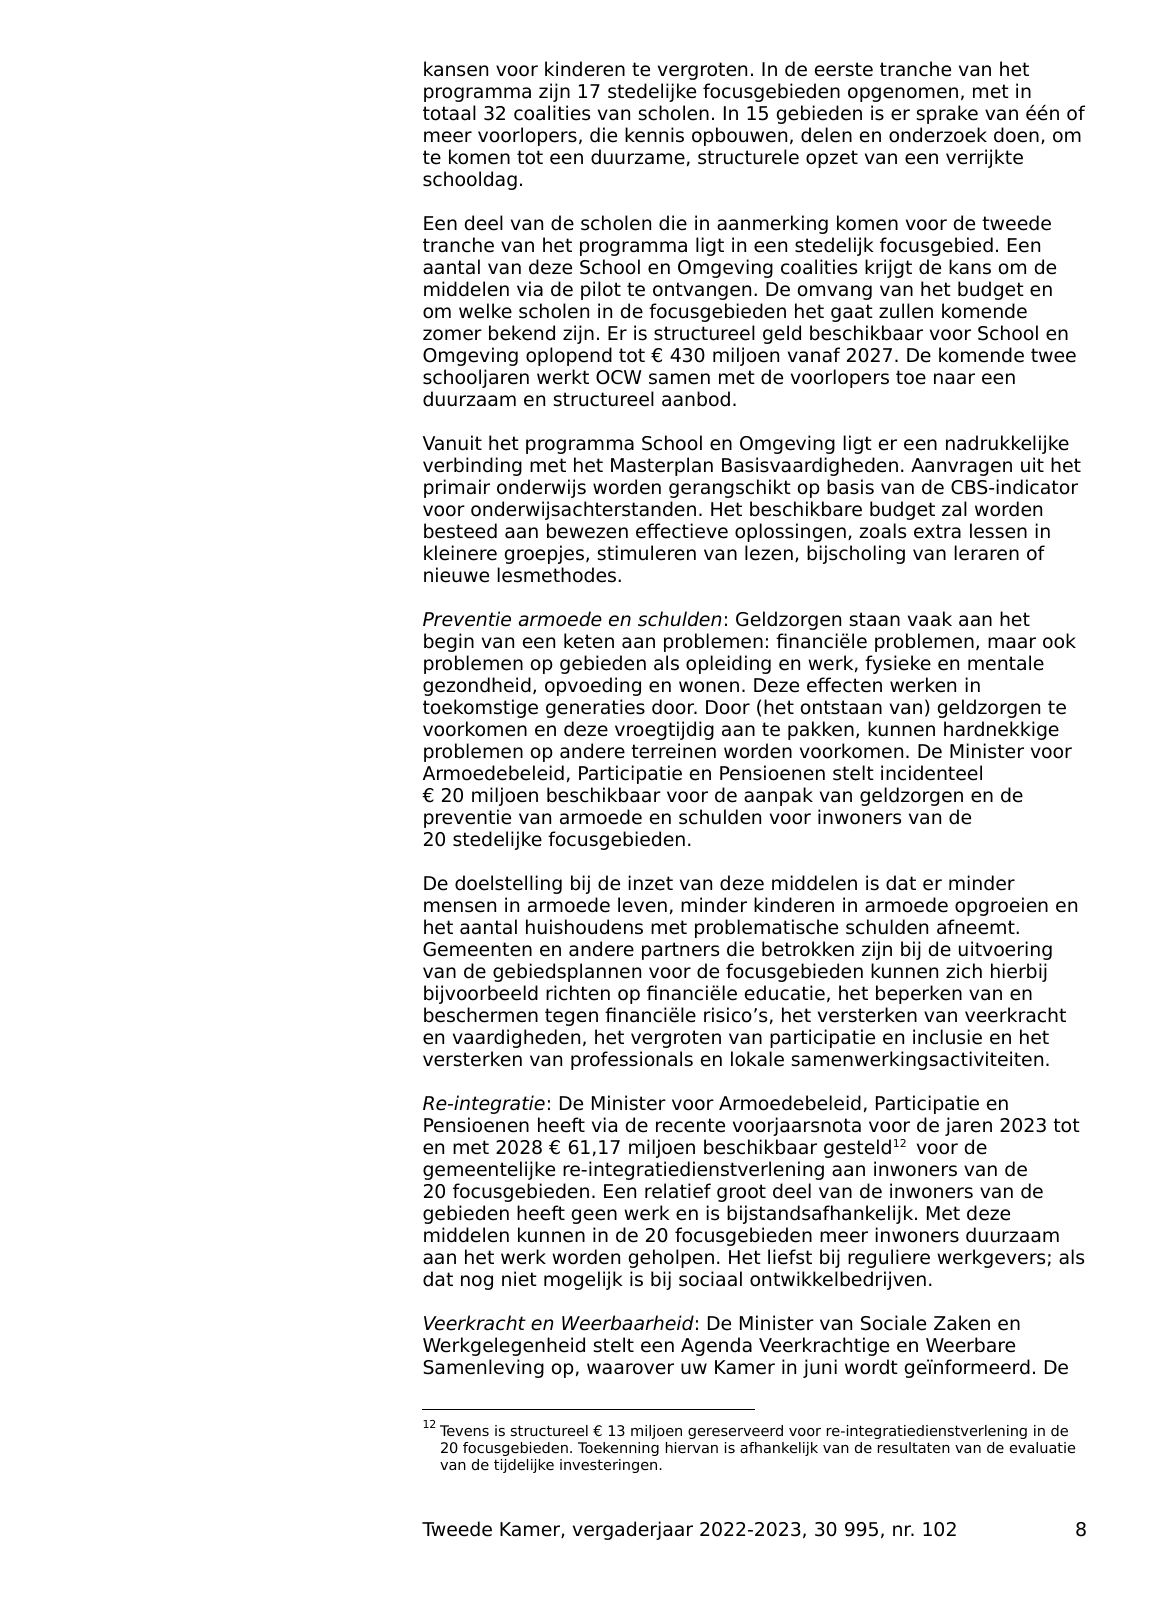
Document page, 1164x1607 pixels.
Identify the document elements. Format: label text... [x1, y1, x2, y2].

text kansen voor kinderen te vergroten. In de eerste tranche van het programma zijn 17 stedelijke focusgebieden opgenomen, met in totaal 32 coalities van scholen. In 15 gebieden is er sprake van één of meer voorlopers, die kennis opbouwen, delen en onderzoek doen, om te komen tot een duurzame, structurele opzet van een verrijkte schooldag. [422, 59, 1087, 191]
text Een deel van de scholen die in aanmerking komen voor de tweede tranche van het programma ligt in een stedelijk focusgebied. Een aantal van deze School en Omgeving coalities krijgt de kans om de middelen via de pilot te ontvangen. De omvang van het budget en om welke scholen in de focusgebieden het gaat zullen komende zomer bekend zijn. Er is structureel geld beschikbaar voor School en Omgeving oplopend tot € 430 miljoen vanaf 2027. De komende twee schooljaren werkt OCW samen met de voorlopers toe naar een duurzaam en structureel aanbod. [422, 213, 1087, 411]
text Tevens is structureel € 13 miljoen gereserveerd voor re-integratiedienstverlening in de 20 focusgebieden. Toekenning hiervan is afhankelijk van de resultaten van de evaluatie van de tijdelijke investeringen. [422, 1418, 1087, 1474]
text Preventie armoede en schulden: Geldzorgen staan vaak aan het begin van een keten aan problemen: financiële problemen, maar ook problemen op gebieden als opleiding en werk, fysieke en mentale gezondheid, opvoeding en wonen. Deze effecten werken in toekomstige generaties door. Door (het ontstaan van) geldzorgen te voorkomen en deze vroegtijdig aan te pakken, kunnen hardnekkige problemen op andere terreinen worden voorkomen. De Minister voor Armoedebeleid, Participatie en Pensioenen stelt incidenteel € 20 miljoen beschikbaar voor de aanpak van geldzorgen en de preventie van armoede en schulden voor inwoners van de 20 stedelijke focusgebieden. [422, 609, 1087, 851]
text Veerkracht en Weerbaarheid: De Minister van Sociale Zaken en Werkgelegenheid stelt een Agenda Veerkrachtige en Weerbare Samenleving op, waarover uw Kamer in juni wordt geïnformeerd. De [422, 1313, 1087, 1379]
text Re-integratie: De Minister voor Armoedebeleid, Participatie en Pensioenen heeft via de recente voorjaarsnota voor de jaren 2023 tot en met 2028 € 61,17 miljoen beschikbaar gesteld voor de gemeentelijke re-integratiedienstverlening aan inwoners van de 20 focusgebieden. Een relatief groot deel van de inwoners van de gebieden heeft geen werk en is bijstandsafhankelijk. Met deze middelen kunnen in de 20 focusgebieden meer inwoners duurzaam aan het werk worden geholpen. Het liefst bij reguliere werkgevers; als dat nog niet mogelijk is bij sociaal ontwikkelbedrijven. [422, 1093, 1087, 1291]
text Vanuit het programma School en Omgeving ligt er een nadrukkelijke verbinding met het Masterplan Basisvaardigheden. Aanvragen uit het primair onderwijs worden gerangschikt op basis van de CBS-indicator voor onderwijsachterstanden. Het beschikbare budget zal worden besteed aan bewezen effectieve oplossingen, zoals extra lessen in kleinere groepjes, stimuleren van lezen, bijscholing van leraren of nieuwe lesmethodes. [422, 433, 1087, 587]
text De doelstelling bij de inzet van deze middelen is dat er minder mensen in armoede leven, minder kinderen in armoede opgroeien en het aantal huishoudens met problematische schulden afneemt. Gemeenten en andere partners die betrokken zijn bij de uitvoering van de gebiedsplannen voor de focusgebieden kunnen zich hierbij bijvoorbeeld richten op financiële educatie, het beperken van en beschermen tegen financiële risico’s, het versterken van veerkracht en vaardigheden, het vergroten van participatie en inclusie en het versterken van professionals en lokale samenwerkingsactiviteiten. [422, 873, 1087, 1071]
